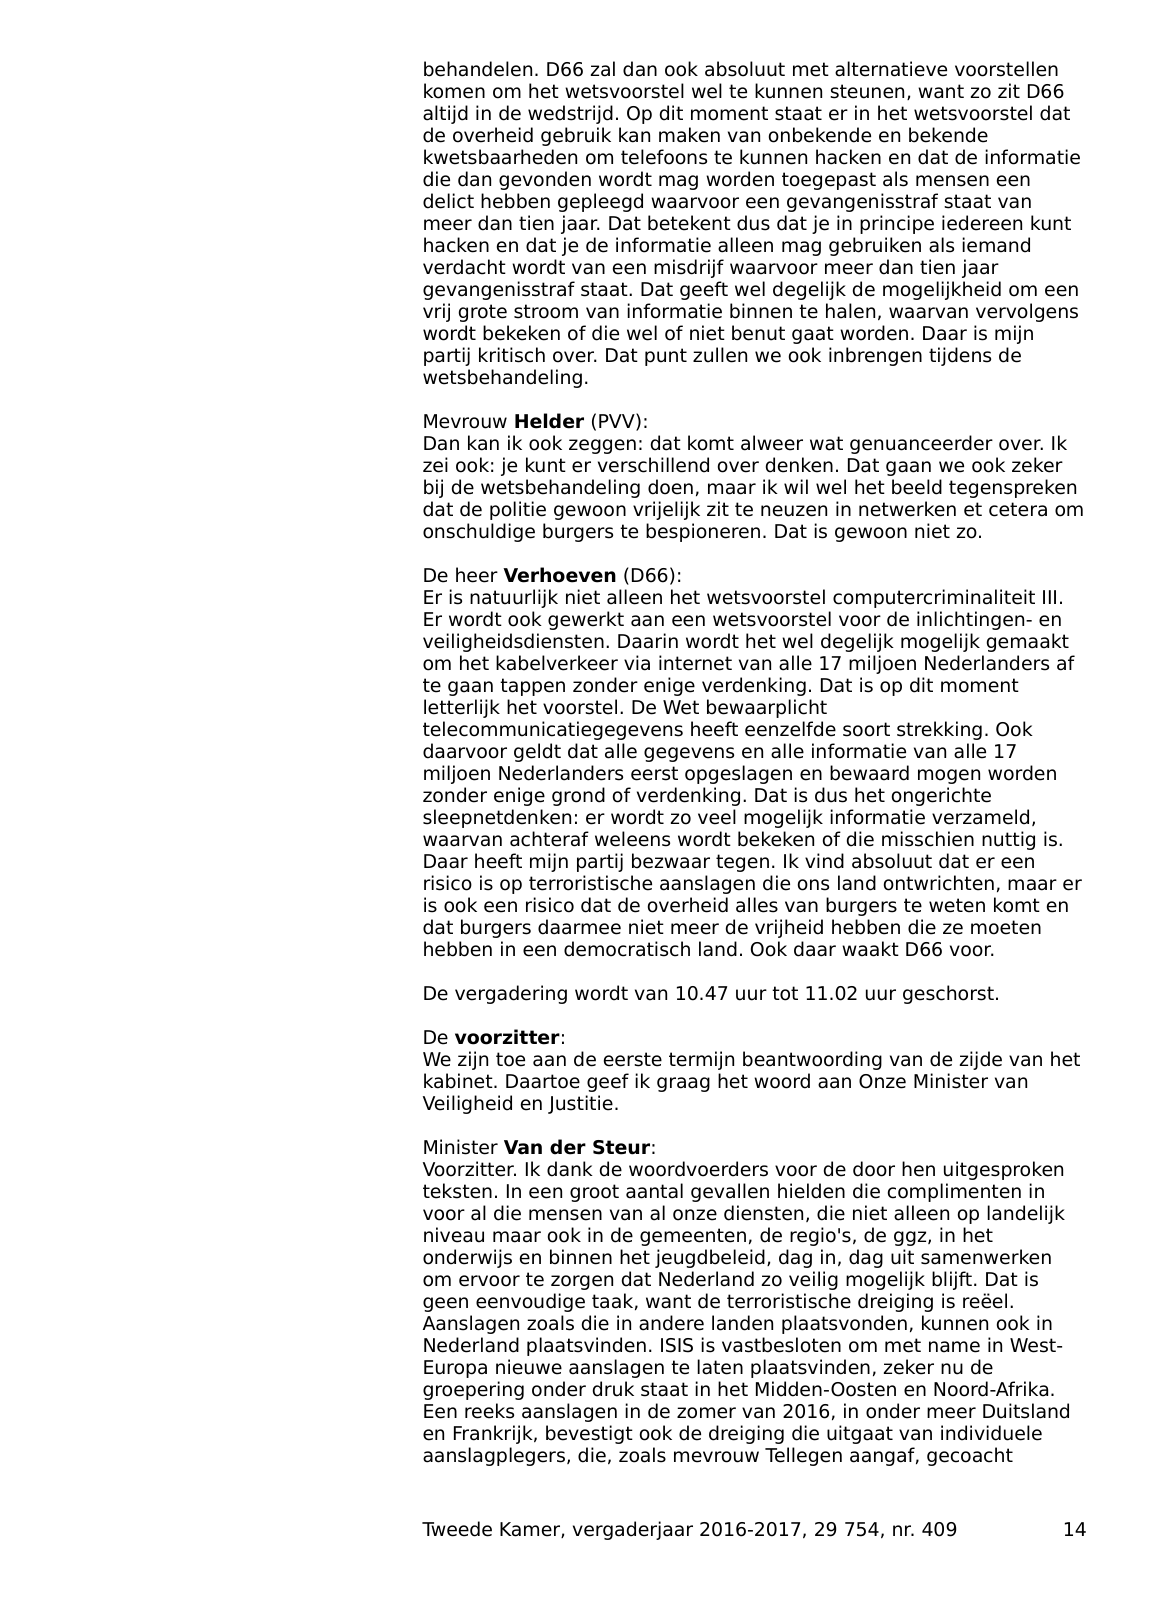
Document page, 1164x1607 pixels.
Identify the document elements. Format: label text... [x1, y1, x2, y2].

text behandelen. D66 zal dan ook absoluut met alternatieve voorstellen komen om het wetsvoorstel wel te kunnen steunen, want zo zit D66 altijd in de wedstrijd. Op dit moment staat er in het wetsvoorstel dat de overheid gebruik kan maken van onbekende en bekende kwetsbaarheden om telefoons te kunnen hacken en dat de informatie die dan gevonden wordt mag worden toegepast als mensen een delict hebben gepleegd waarvoor een gevangenisstraf staat van meer dan tien jaar. Dat betekent dus dat je in principe iedereen kunt hacken en dat je de informatie alleen mag gebruiken als iemand verdacht wordt van een misdrijf waarvoor meer dan tien jaar gevangenisstraf staat. Dat geeft wel degelijk de mogelijkheid om een vrij grote stroom van informatie binnen te halen, waarvan vervolgens wordt bekeken of die wel of niet benut gaat worden. Daar is mijn partij kritisch over. Dat punt zullen we ook inbrengen tijdens de wetsbehandeling. [422, 59, 1087, 389]
text Dan kan ik ook zeggen: dat komt alweer wat genuanceerder over. Ik zei ook: je kunt er verschillend over denken. Dat gaan we ook zeker bij de wetsbehandeling doen, maar ik wil wel het beeld tegenspreken dat de politie gewoon vrijelijk zit te neuzen in netwerken et cetera om onschuldige burgers te bespioneren. Dat is gewoon niet zo. [422, 433, 1087, 543]
text De heer Verhoeven (D66): [422, 565, 1087, 587]
text Een reeks aanslagen in de zomer van 2016, in onder meer Duitsland en Frankrijk, bevestigt ook de dreiging die uitgaat van individuele aanslagplegers, die, zoals mevrouw Tellegen aangaf, gecoacht [422, 1401, 1087, 1467]
text Er is natuurlijk niet alleen het wetsvoorstel computercriminaliteit III. Er wordt ook gewerkt aan een wetsvoorstel voor de inlichtingen- en veiligheidsdiensten. Daarin wordt het wel degelijk mogelijk gemaakt om het kabelverkeer via internet van alle 17 miljoen Nederlanders af te gaan tappen zonder enige verdenking. Dat is op dit moment letterlijk het voorstel. De Wet bewaarplicht telecommunicatiegegevens heeft eenzelfde soort strekking. Ook daarvoor geldt dat alle gegevens en alle informatie van alle 17 miljoen Nederlanders eerst opgeslagen en bewaard mogen worden zonder enige grond of verdenking. Dat is dus het ongerichte sleepnetdenken: er wordt zo veel mogelijk informatie verzameld, waarvan achteraf weleens wordt bekeken of die misschien nuttig is. Daar heeft mijn partij bezwaar tegen. Ik vind absoluut dat er een risico is op terroristische aanslagen die ons land ontwrichten, maar er is ook een risico dat de overheid alles van burgers te weten komt en dat burgers daarmee niet meer de vrijheid hebben die ze moeten hebben in een democratisch land. Ook daar waakt D66 voor. [422, 587, 1087, 961]
text Minister Van der Steur: [422, 1137, 1087, 1159]
text Mevrouw Helder (PVV): [422, 411, 1087, 433]
text De voorzitter: [422, 1027, 1087, 1049]
text Voorzitter. Ik dank de woordvoerders voor de door hen uitgesproken teksten. In een groot aantal gevallen hielden die complimenten in voor al die mensen van al onze diensten, die niet alleen op landelijk niveau maar ook in de gemeenten, de regio's, de ggz, in het onderwijs en binnen het jeugdbeleid, dag in, dag uit samenwerken om ervoor te zorgen dat Nederland zo veilig mogelijk blijft. Dat is geen eenvoudige taak, want de terroristische dreiging is reëel. Aanslagen zoals die in andere landen plaatsvonden, kunnen ook in Nederland plaatsvinden. ISIS is vastbesloten om met name in West-Europa nieuwe aanslagen te laten plaatsvinden, zeker nu de groepering onder druk staat in het Midden-Oosten en Noord-Afrika. [422, 1159, 1087, 1401]
text De vergadering wordt van 10.47 uur tot 11.02 uur geschorst. [422, 983, 1087, 1005]
text We zijn toe aan de eerste termijn beantwoording van de zijde van het kabinet. Daartoe geef ik graag het woord aan Onze Minister van Veiligheid en Justitie. [422, 1049, 1087, 1115]
